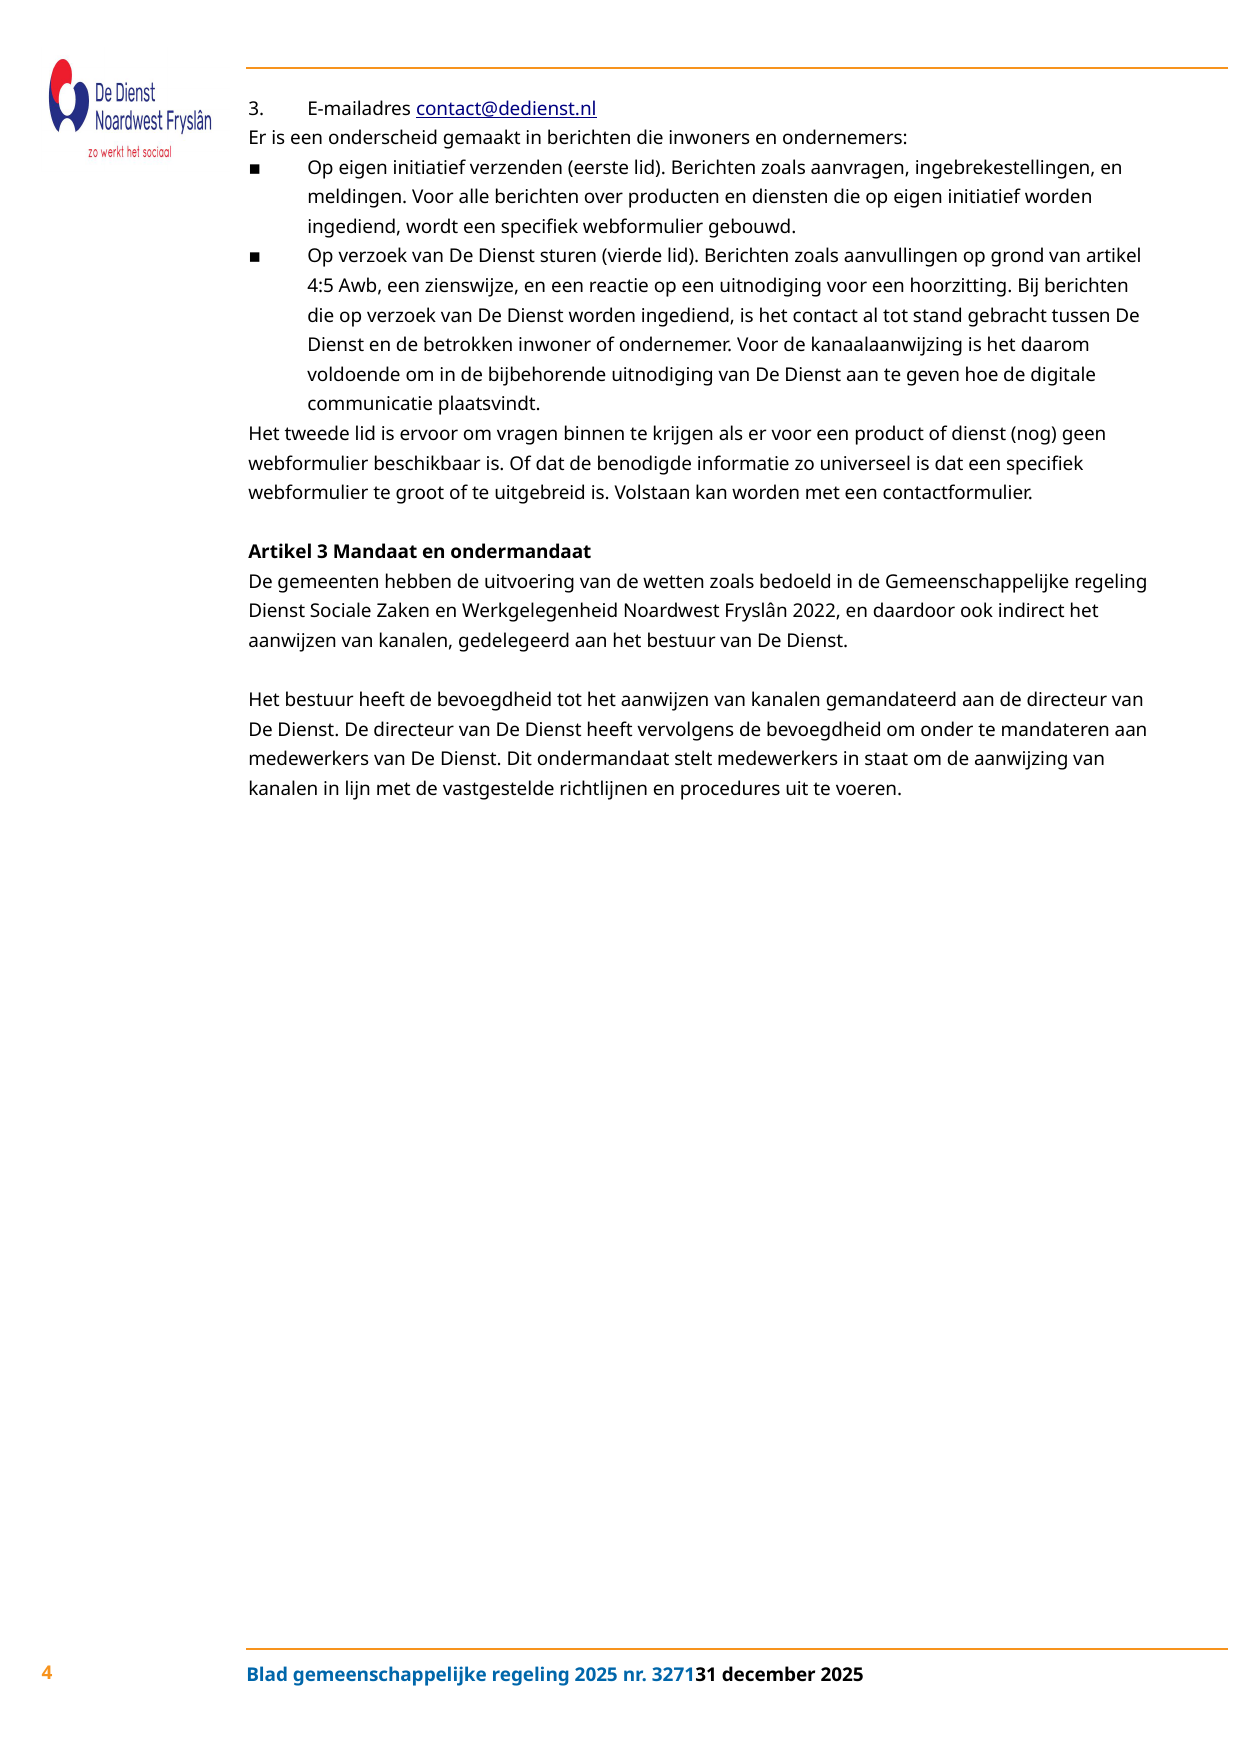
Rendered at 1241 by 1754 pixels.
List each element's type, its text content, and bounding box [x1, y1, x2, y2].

text Er is een onderscheid gemaakt in berichten die inwoners en ondernemers: [248, 124, 1152, 150]
text Het bestuur heeft de bevoegdheid tot het aanwijzen van kanalen gemandateerd aan de directeur van De Dienst. De directeur van De Dienst heeft vervolgens de bevoegdheid om onder te mandateren aan medewerkers van De Dienst. Dit ondermandaat stelt medewerkers in staat om de aanwijzing van kanalen in lijn met de vastgestelde richtlijnen en procedures uit te voeren. [248, 686, 1152, 801]
text Het tweede lid is ervoor om vragen binnen te krijgen als er voor een product of dienst (nog) geen webformulier beschikbaar is. Of dat de benodigde informatie zo universeel is dat een specifiek webformulier te groot of te uitgebreid is. Volstaan kan worden met een contactformulier. [248, 420, 1152, 505]
text De gemeenten hebben de uitvoering van de wetten zoals bedoeld in de Gemeenschappelijke regeling Dienst Sociale Zaken en Werkgelegenheid Noardwest Fryslân 2022, en daardoor ook indirect het aanwijzen van kanalen, gedelegeerd aan het bestuur van De Dienst. [248, 568, 1152, 653]
text Artikel 3 Mandaat en ondermandaat [248, 538, 1152, 564]
list Op eigen initiatief verzenden (eerste lid). Berichten zoals aanvragen, ingebrekestellingen, en meldingen. Voor alle berichten over producten en diensten die op eigen initiatief worden ingediend, wordt een specifiek webformulier gebouwd. [248, 154, 1152, 239]
picture [41, 47, 231, 172]
list Op verzoek van De Dienst sturen (vierde lid). Berichten zoals aanvullingen op grond van artikel 4:5 Awb, een zienswijze, en een reactie op een uitnodiging voor een hoorzitting. Bij berichten die op verzoek van De Dienst worden ingediend, is het contact al tot stand gebracht tussen De Dienst en de betrokken inwoner of ondernemer. Voor de kanaalaanwijzing is het daarom voldoende om in de bijbehorende uitnodiging van De Dienst aan te geven hoe de digitale communicatie plaatsvindt. [248, 243, 1152, 416]
list E-mailadres contact@dedienst.nl [248, 95, 1152, 121]
